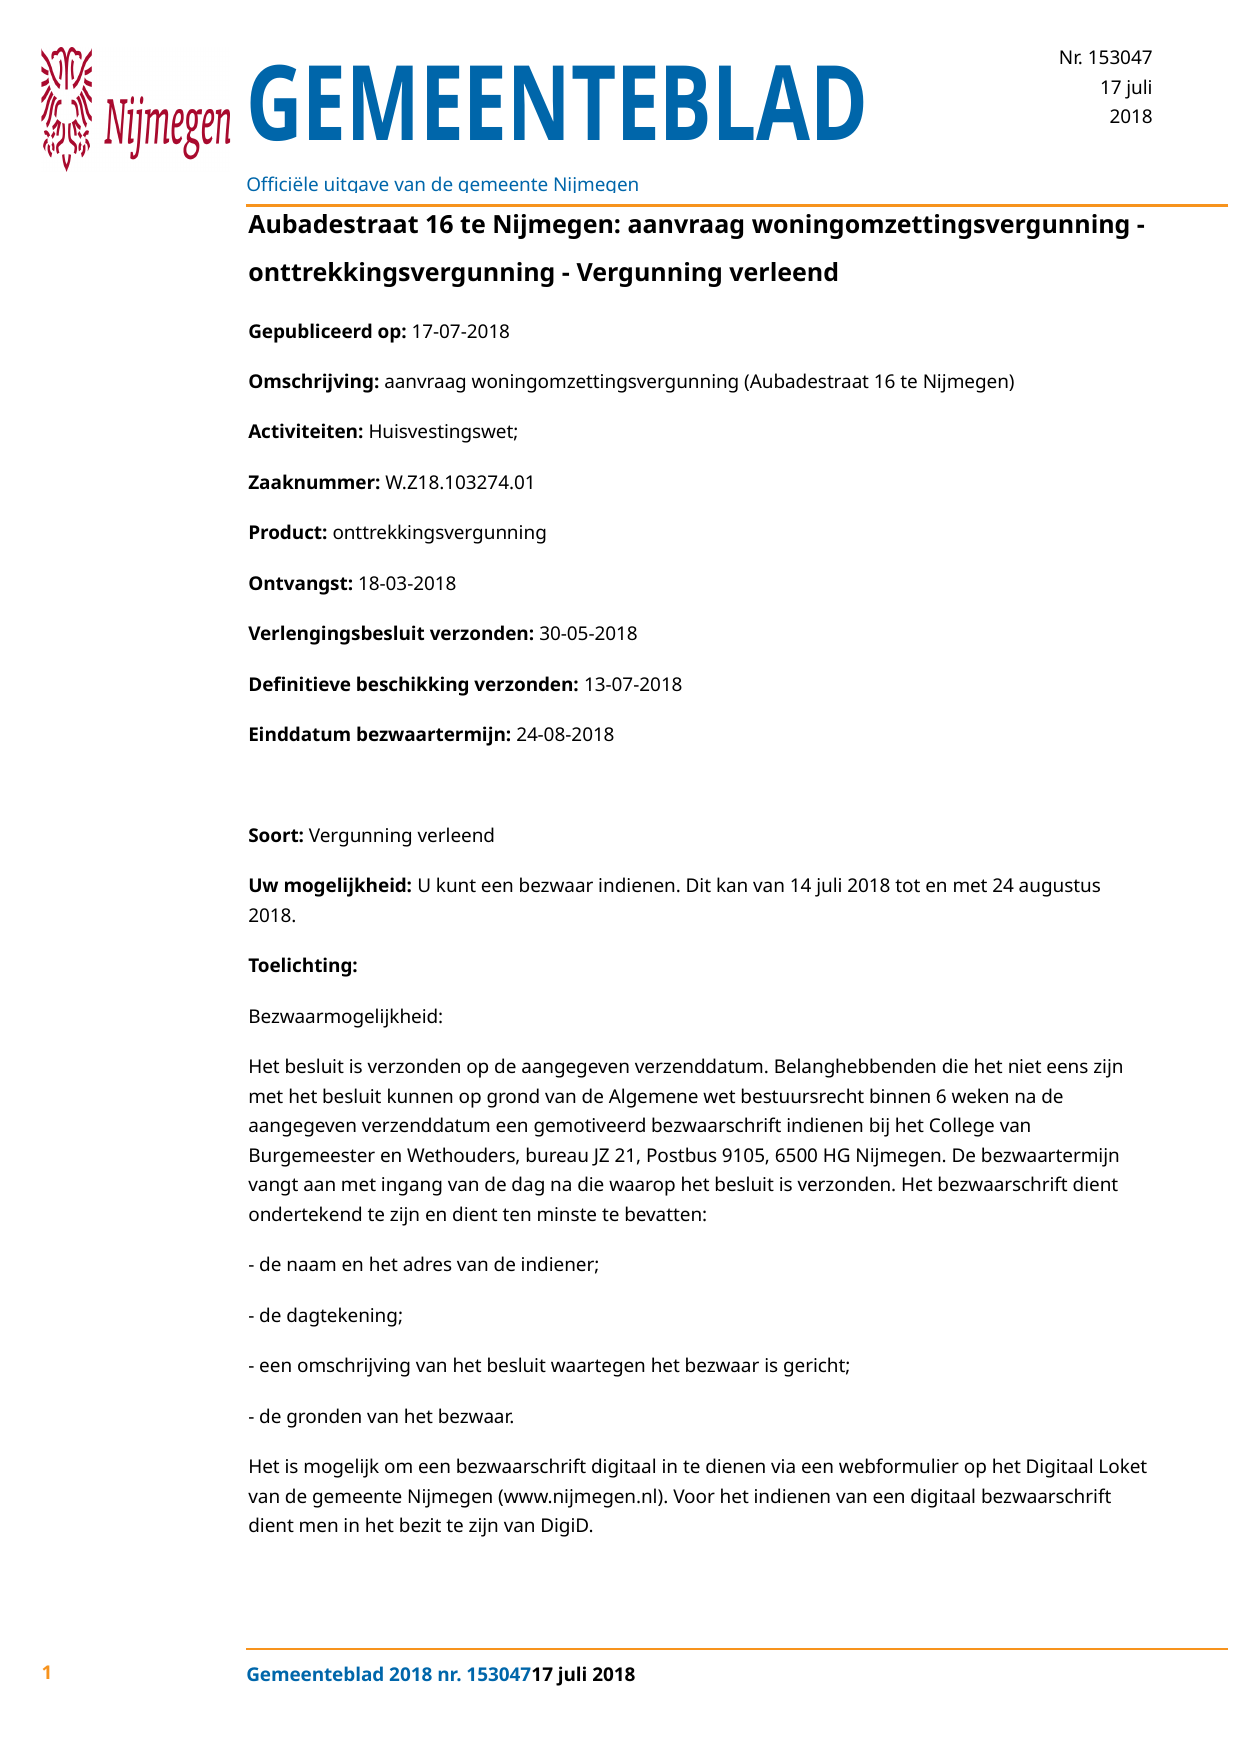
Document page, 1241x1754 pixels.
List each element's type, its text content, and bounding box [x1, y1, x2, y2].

picture [41, 47, 231, 172]
text Gepubliceerd op: 17-07-2018 [248, 318, 1152, 344]
text Activiteiten: Huisvestingswet; [248, 419, 1152, 444]
text - de dagtekening; [248, 1302, 1152, 1328]
text Einddatum bezwaartermijn: 24-08-2018 [248, 721, 1152, 747]
text - de gronden van het bezwaar. [248, 1403, 1152, 1429]
text - een omschrijving van het besluit waartegen het bezwaar is gericht; [248, 1352, 1152, 1378]
text Aubadestraat 16 te Nijmegen: aanvraag woningomzettingsvergunning - onttrekkingsvergunning - Vergunning verleend [248, 207, 1152, 288]
text Zaaknummer: W.Z18.103274.01 [248, 469, 1152, 495]
text Product: onttrekkingsvergunning [248, 519, 1152, 545]
text Het besluit is verzonden op de aangegeven verzenddatum. Belanghebbenden die het niet eens zijn met het besluit kunnen op grond van de Algemene wet bestuursrecht binnen 6 weken na de aangegeven verzenddatum een gemotiveerd bezwaarschrift indienen bij het College van Burgemeester en Wethouders, bureau JZ 21, Postbus 9105, 6500 HG Nijmegen. De bezwaartermijn vangt aan met ingang van de dag na die waarop het besluit is verzonden. Het bezwaarschrift dient ondertekend te zijn en dient ten minste te bevatten: [248, 1053, 1152, 1227]
text Uw mogelijkheid: U kunt een bezwaar indienen. Dit kan van 14 juli 2018 tot en met 24 augustus 2018. [248, 872, 1152, 928]
text Omschrijving: aanvraag woningomzettingsvergunning (Aubadestraat 16 te Nijmegen) [248, 368, 1152, 394]
text Ontvangst: 18-03-2018 [248, 570, 1152, 596]
text Definitieve beschikking verzonden: 13-07-2018 [248, 671, 1152, 697]
text Toelichting: [248, 952, 1152, 978]
text Soort: Vergunning verleend [248, 822, 1152, 848]
text - de naam en het adres van de indiener; [248, 1252, 1152, 1277]
text Verlengingsbesluit verzonden: 30-05-2018 [248, 620, 1152, 646]
text Het is mogelijk om een bezwaarschrift digitaal in te dienen via een webformulier op het Digitaal Loket van de gemeente Nijmegen (www.nijmegen.nl). Voor het indienen van een digitaal bezwaarschrift dient men in het bezit te zijn van DigiD. [248, 1453, 1152, 1538]
text Bezwaarmogelijkheid: [248, 1003, 1152, 1029]
